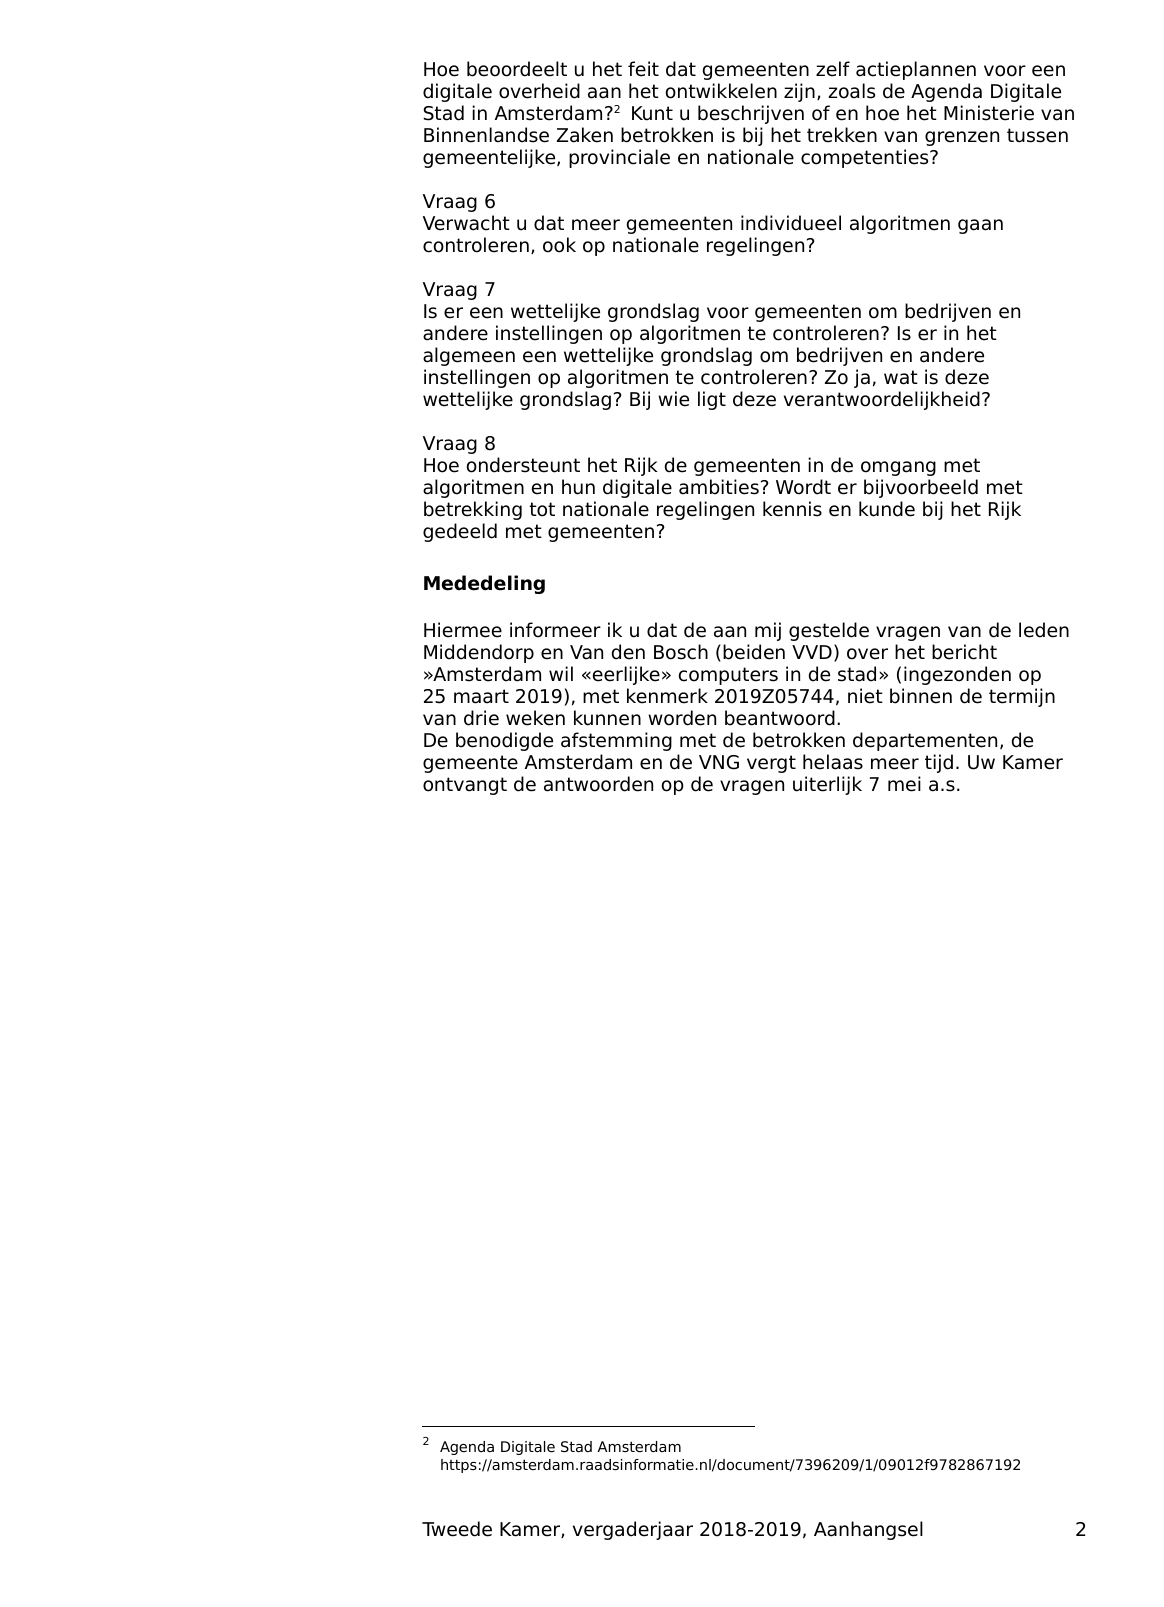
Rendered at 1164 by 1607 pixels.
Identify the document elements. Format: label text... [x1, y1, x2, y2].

text Vraag 8 [422, 433, 1087, 455]
text Is er een wettelijke grondslag voor gemeenten om bedrijven en andere instellingen op algoritmen te controleren? Is er in het algemeen een wettelijke grondslag om bedrijven en andere instellingen op algoritmen te controleren? Zo ja, wat is deze wettelijke grondslag? Bij wie ligt deze verantwoordelijkheid? [422, 301, 1087, 411]
text Verwacht u dat meer gemeenten individueel algoritmen gaan controleren, ook op nationale regelingen? [422, 213, 1087, 257]
text Hiermee informeer ik u dat de aan mij gestelde vragen van de leden Middendorp en Van den Bosch (beiden VVD) over het bericht »Amsterdam wil «eerlijke» computers in de stad» (ingezonden op 25 maart 2019), met kenmerk 2019Z05744, niet binnen de termijn van drie weken kunnen worden beantwoord. [422, 620, 1087, 730]
text Vraag 7 [422, 279, 1087, 301]
text Vraag 6 [422, 191, 1087, 213]
text Agenda Digitale Stad Amsterdam https://amsterdam.raadsinformatie.nl/document/7396209/1/09012f9782867192 [422, 1435, 1087, 1474]
text Hoe beoordeelt u het feit dat gemeenten zelf actieplannen voor een digitale overheid aan het ontwikkelen zijn, zoals de Agenda Digitale Stad in Amsterdam? Kunt u beschrijven of en hoe het Ministerie van Binnenlandse Zaken betrokken is bij het trekken van grenzen tussen gemeentelijke, provinciale en nationale competenties? [422, 59, 1087, 169]
subtitle Mededeling [422, 573, 1087, 595]
text De benodigde afstemming met de betrokken departementen, de gemeente Amsterdam en de VNG vergt helaas meer tijd. Uw Kamer ontvangt de antwoorden op de vragen uiterlijk 7 mei a.s. [422, 730, 1087, 796]
text Hoe ondersteunt het Rijk de gemeenten in de omgang met algoritmen en hun digitale ambities? Wordt er bijvoorbeeld met betrekking tot nationale regelingen kennis en kunde bij het Rijk gedeeld met gemeenten? [422, 455, 1087, 543]
